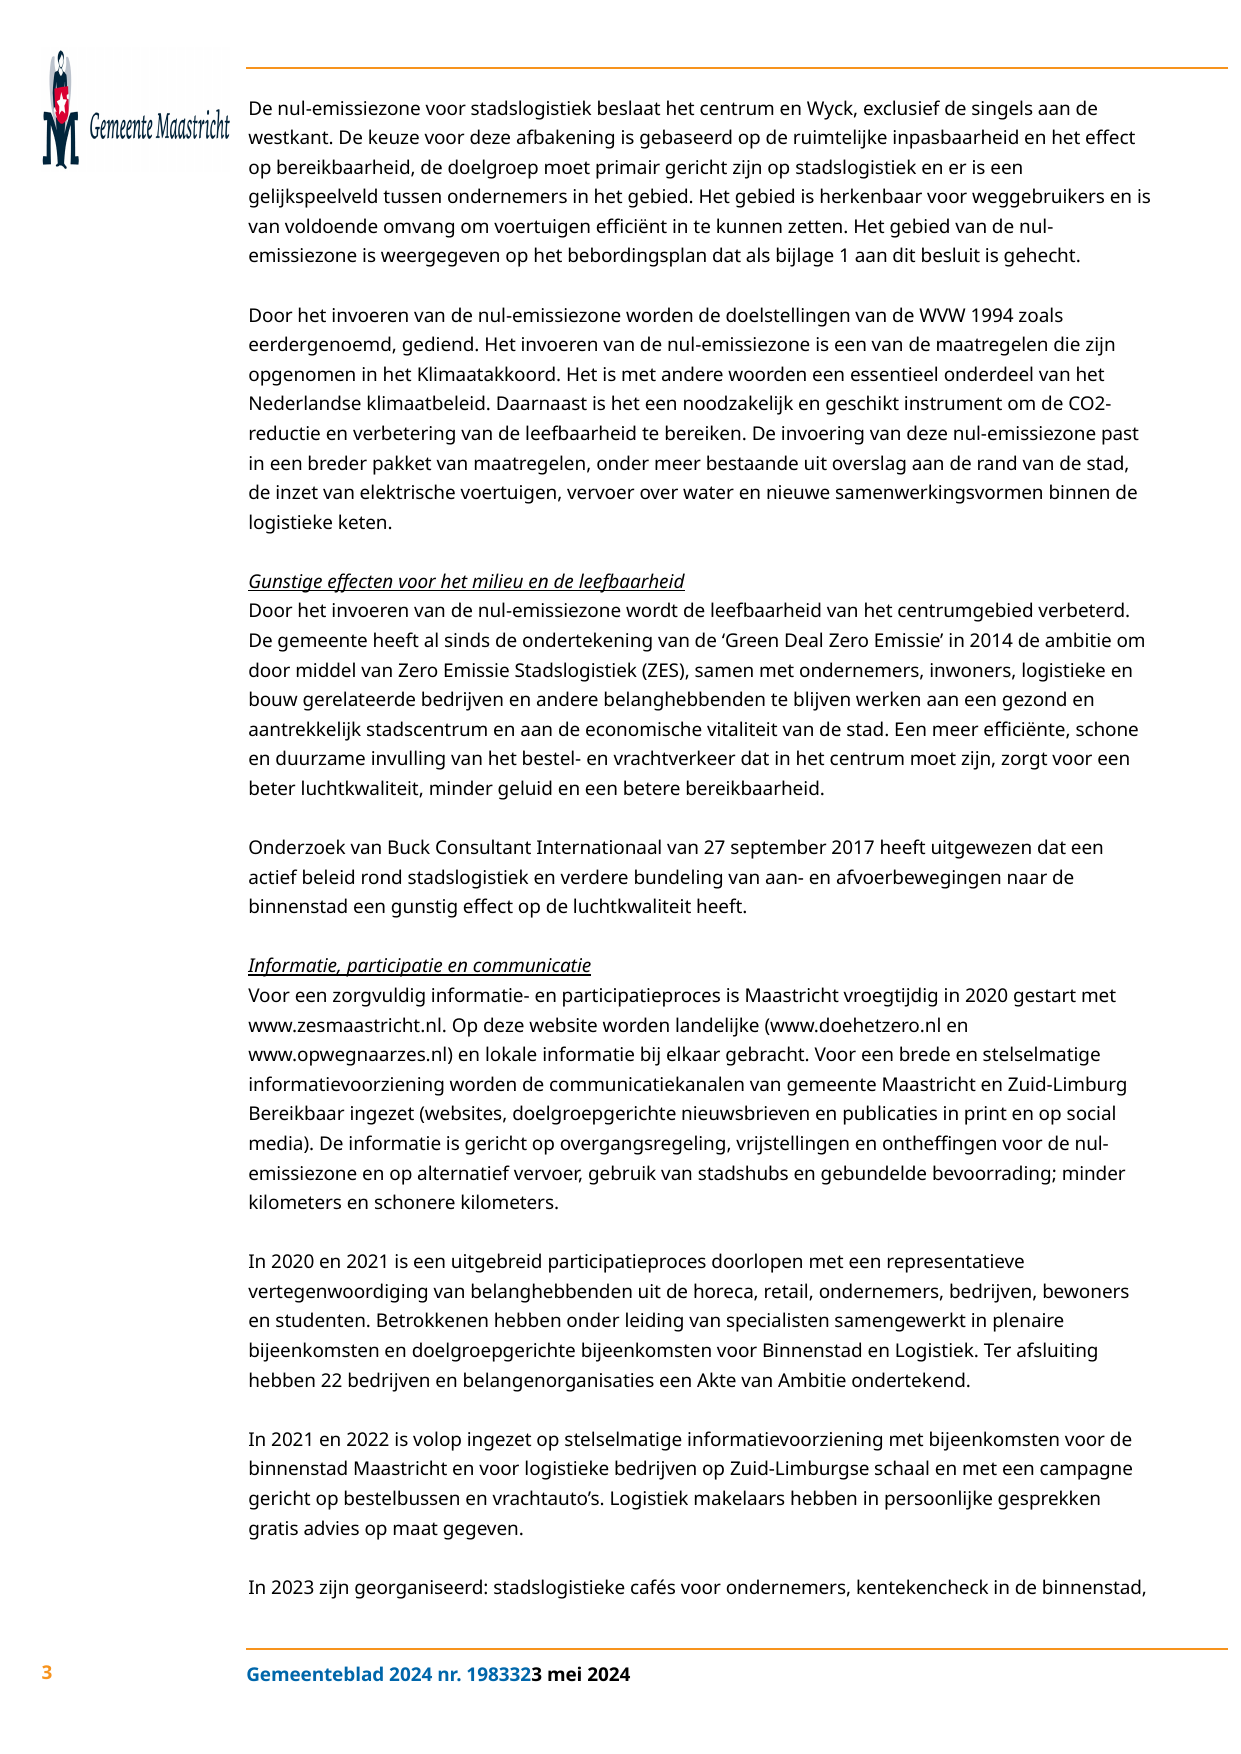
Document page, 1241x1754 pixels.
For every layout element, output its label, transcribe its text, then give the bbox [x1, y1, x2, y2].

picture [41, 47, 231, 172]
text Gunstige effecten voor het milieu en de leefbaarheid [248, 568, 1152, 594]
text Door het invoeren van de nul-emissiezone wordt de leefbaarheid van het centrumgebied verbeterd. De gemeente heeft al sinds de ondertekening van de ‘Green Deal Zero Emissie’ in 2014 de ambitie om door middel van Zero Emissie Stadslogistiek (ZES), samen met ondernemers, inwoners, logistieke en bouw gerelateerde bedrijven en andere belanghebbenden te blijven werken aan een gezond en aantrekkelijk stadscentrum en aan de economische vitaliteit van de stad. Een meer efficiënte, schone en duurzame invulling van het bestel- en vrachtverkeer dat in het centrum moet zijn, zorgt voor een beter luchtkwaliteit, minder geluid en een betere bereikbaarheid. [248, 598, 1152, 801]
text In 2021 en 2022 is volop ingezet op stelselmatige informatievoorziening met bijeenkomsten voor de binnenstad Maastricht en voor logistieke bedrijven op Zuid-Limburgse schaal en met een campagne gericht op bestelbussen en vrachtauto’s. Logistiek makelaars hebben in persoonlijke gesprekken gratis advies op maat gegeven. [248, 1426, 1152, 1541]
text De nul-emissiezone voor stadslogistiek beslaat het centrum en Wyck, exclusief de singels aan de westkant. De keuze voor deze afbakening is gebaseerd op de ruimtelijke inpasbaarheid en het effect op bereikbaarheid, de doelgroep moet primair gericht zijn op stadslogistiek en er is een gelijkspeelveld tussen ondernemers in het gebied. Het gebied is herkenbaar voor weggebruikers en is van voldoende omvang om voertuigen efficiënt in te kunnen zetten. Het gebied van de nul-emissiezone is weergegeven op het bebordingsplan dat als bijlage 1 aan dit besluit is gehecht. [248, 95, 1152, 268]
text Door het invoeren van de nul-emissiezone worden de doelstellingen van de WVW 1994 zoals eerdergenoemd, gediend. Het invoeren van de nul-emissiezone is een van de maatregelen die zijn opgenomen in het Klimaatakkoord. Het is met andere woorden een essentieel onderdeel van het Nederlandse klimaatbeleid. Daarnaast is het een noodzakelijk en geschikt instrument om de CO2-reductie en verbetering van de leefbaarheid te bereiken. De invoering van deze nul-emissiezone past in een breder pakket van maatregelen, onder meer bestaande uit overslag aan de rand van de stad, de inzet van elektrische voertuigen, vervoer over water en nieuwe samenwerkingsvormen binnen de logistieke keten. [248, 302, 1152, 535]
text In 2020 en 2021 is een uitgebreid participatieproces doorlopen met een representatieve vertegenwoordiging van belanghebbenden uit de horeca, retail, ondernemers, bedrijven, bewoners en studenten. Betrokkenen hebben onder leiding van specialisten samengewerkt in plenaire bijeenkomsten en doelgroepgerichte bijeenkomsten voor Binnenstad en Logistiek. Ter afsluiting hebben 22 bedrijven en belangenorganisaties een Akte van Ambitie ondertekend. [248, 1248, 1152, 1393]
text Voor een zorgvuldig informatie- en participatieproces is Maastricht vroegtijdig in 2020 gestart met www.zesmaastricht.nl. Op deze website worden landelijke (www.doehetzero.nl en www.opwegnaarzes.nl) en lokale informatie bij elkaar gebracht. Voor een brede en stelselmatige informatievoorziening worden de communicatiekanalen van gemeente Maastricht en Zuid-Limburg Bereikbaar ingezet (websites, doelgroepgerichte nieuwsbrieven en publicaties in print en op social media). De informatie is gericht op overgangsregeling, vrijstellingen en ontheffingen voor de nul-emissiezone en op alternatief vervoer, gebruik van stadshubs en gebundelde bevoorrading; minder kilometers en schonere kilometers. [248, 982, 1152, 1215]
text In 2023 zijn georganiseerd: stadslogistieke cafés voor ondernemers, kentekencheck in de binnenstad, [248, 1574, 1152, 1600]
text Informatie, participatie en communicatie [248, 953, 1152, 978]
text Onderzoek van Buck Consultant Internationaal van 27 september 2017 heeft uitgewezen dat een actief beleid rond stadslogistiek en verdere bundeling van aan- en afvoerbewegingen naar de binnenstad een gunstig effect op de luchtkwaliteit heeft. [248, 834, 1152, 919]
